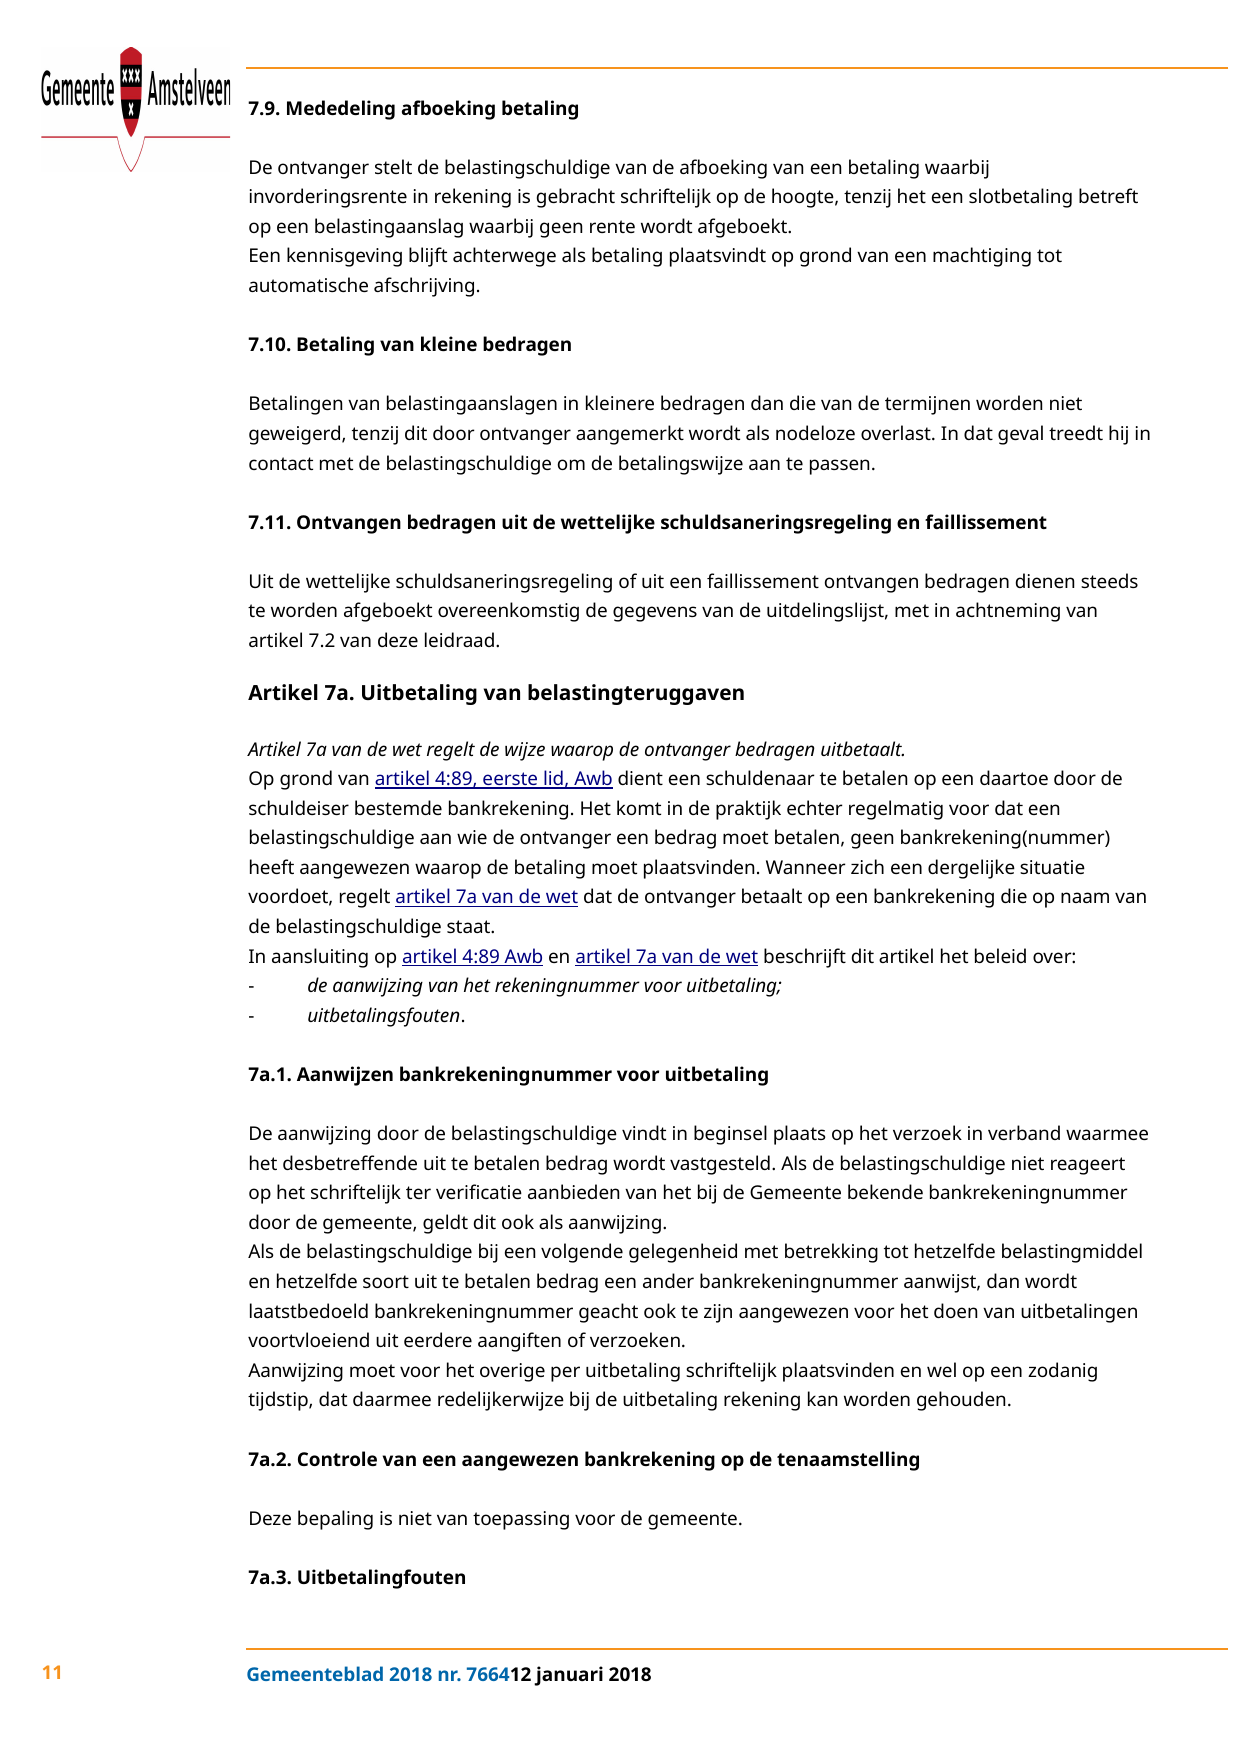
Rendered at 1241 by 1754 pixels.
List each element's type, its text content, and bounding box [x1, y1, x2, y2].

list uitbetalingsfouten. [248, 1002, 1152, 1028]
text 7a.1. Aanwijzen bankrekeningnummer voor uitbetaling [248, 1061, 1152, 1087]
text 7.10. Betaling van kleine bedragen [248, 331, 1152, 357]
text Een kennisgeving blijft achterwege als betaling plaatsvindt op grond van een machtiging tot automatische afschrijving. [248, 243, 1152, 298]
text Artikel 7a van de wet regelt de wijze waarop de ontvanger bedragen uitbetaalt. [248, 736, 1152, 761]
picture [41, 47, 231, 172]
text 7a.3. Uitbetalingfouten [248, 1564, 1152, 1590]
text Als de belastingschuldige bij een volgende gelegenheid met betrekking tot hetzelfde belastingmiddel en hetzelfde soort uit te betalen bedrag een ander bankrekeningnummer aanwijst, dan wordt laatstbedoeld bankrekeningnummer geacht ook te zijn aangewezen voor het doen van uitbetalingen voortvloeiend uit eerdere aangiften of verzoeken. [248, 1239, 1152, 1353]
text Op grond van artikel 4:89, eerste lid, Awb dient een schuldenaar te betalen op een daartoe door de schuldeiser bestemde bankrekening. Het komt in de praktijk echter regelmatig voor dat een belastingschuldige aan wie de ontvanger een bedrag moet betalen, geen bankrekening(nummer) heeft aangewezen waarop de betaling moet plaatsvinden. Wanneer zich een dergelijke situatie voordoet, regelt artikel 7a van de wet dat de ontvanger betaalt op een bankrekening die op naam van de belastingschuldige staat. [248, 765, 1152, 939]
text In aansluiting op artikel 4:89 Awb en artikel 7a van de wet beschrijft dit artikel het beleid over: [248, 943, 1152, 968]
text Uit de wettelijke schuldsaneringsregeling of uit een faillissement ontvangen bedragen dienen steeds te worden afgeboekt overeenkomstig de gegevens van de uitdelingslijst, met in achtneming van artikel 7.2 van deze leidraad. [248, 568, 1152, 653]
text 7.9. Mededeling afboeking betaling [248, 95, 1152, 121]
text 7a.2. Controle van een aangewezen bankrekening op de tenaamstelling [248, 1446, 1152, 1471]
text Artikel 7a. Uitbetaling van belastingteruggaven [248, 678, 1152, 706]
text De aanwijzing door de belastingschuldige vindt in beginsel plaats op het verzoek in verband waarmee het desbetreffende uit te betalen bedrag wordt vastgesteld. Als de belastingschuldige niet reageert op het schriftelijk ter verificatie aanbieden van het bij de Gemeente bekende bankrekeningnummer door de gemeente, geldt dit ook als aanwijzing. [248, 1120, 1152, 1235]
list de aanwijzing van het rekeningnummer voor uitbetaling; [248, 972, 1152, 998]
text De ontvanger stelt de belastingschuldige van de afboeking van een betaling waarbij invorderingsrente in rekening is gebracht schriftelijk op de hoogte, tenzij het een slotbetaling betreft op een belastingaanslag waarbij geen rente wordt afgeboekt. [248, 154, 1152, 239]
text Betalingen van belastingaanslagen in kleinere bedragen dan die van de termijnen worden niet geweigerd, tenzij dit door ontvanger aangemerkt wordt als nodeloze overlast. In dat geval treedt hij in contact met de belastingschuldige om de betalingswijze aan te passen. [248, 391, 1152, 476]
text 7.11. Ontvangen bedragen uit de wettelijke schuldsaneringsregeling en faillissement [248, 509, 1152, 535]
text Deze bepaling is niet van toepassing voor de gemeente. [248, 1505, 1152, 1531]
text Aanwijzing moet voor het overige per uitbetaling schriftelijk plaatsvinden en wel op een zodanig tijdstip, dat daarmee redelijkerwijze bij de uitbetaling rekening kan worden gehouden. [248, 1357, 1152, 1412]
